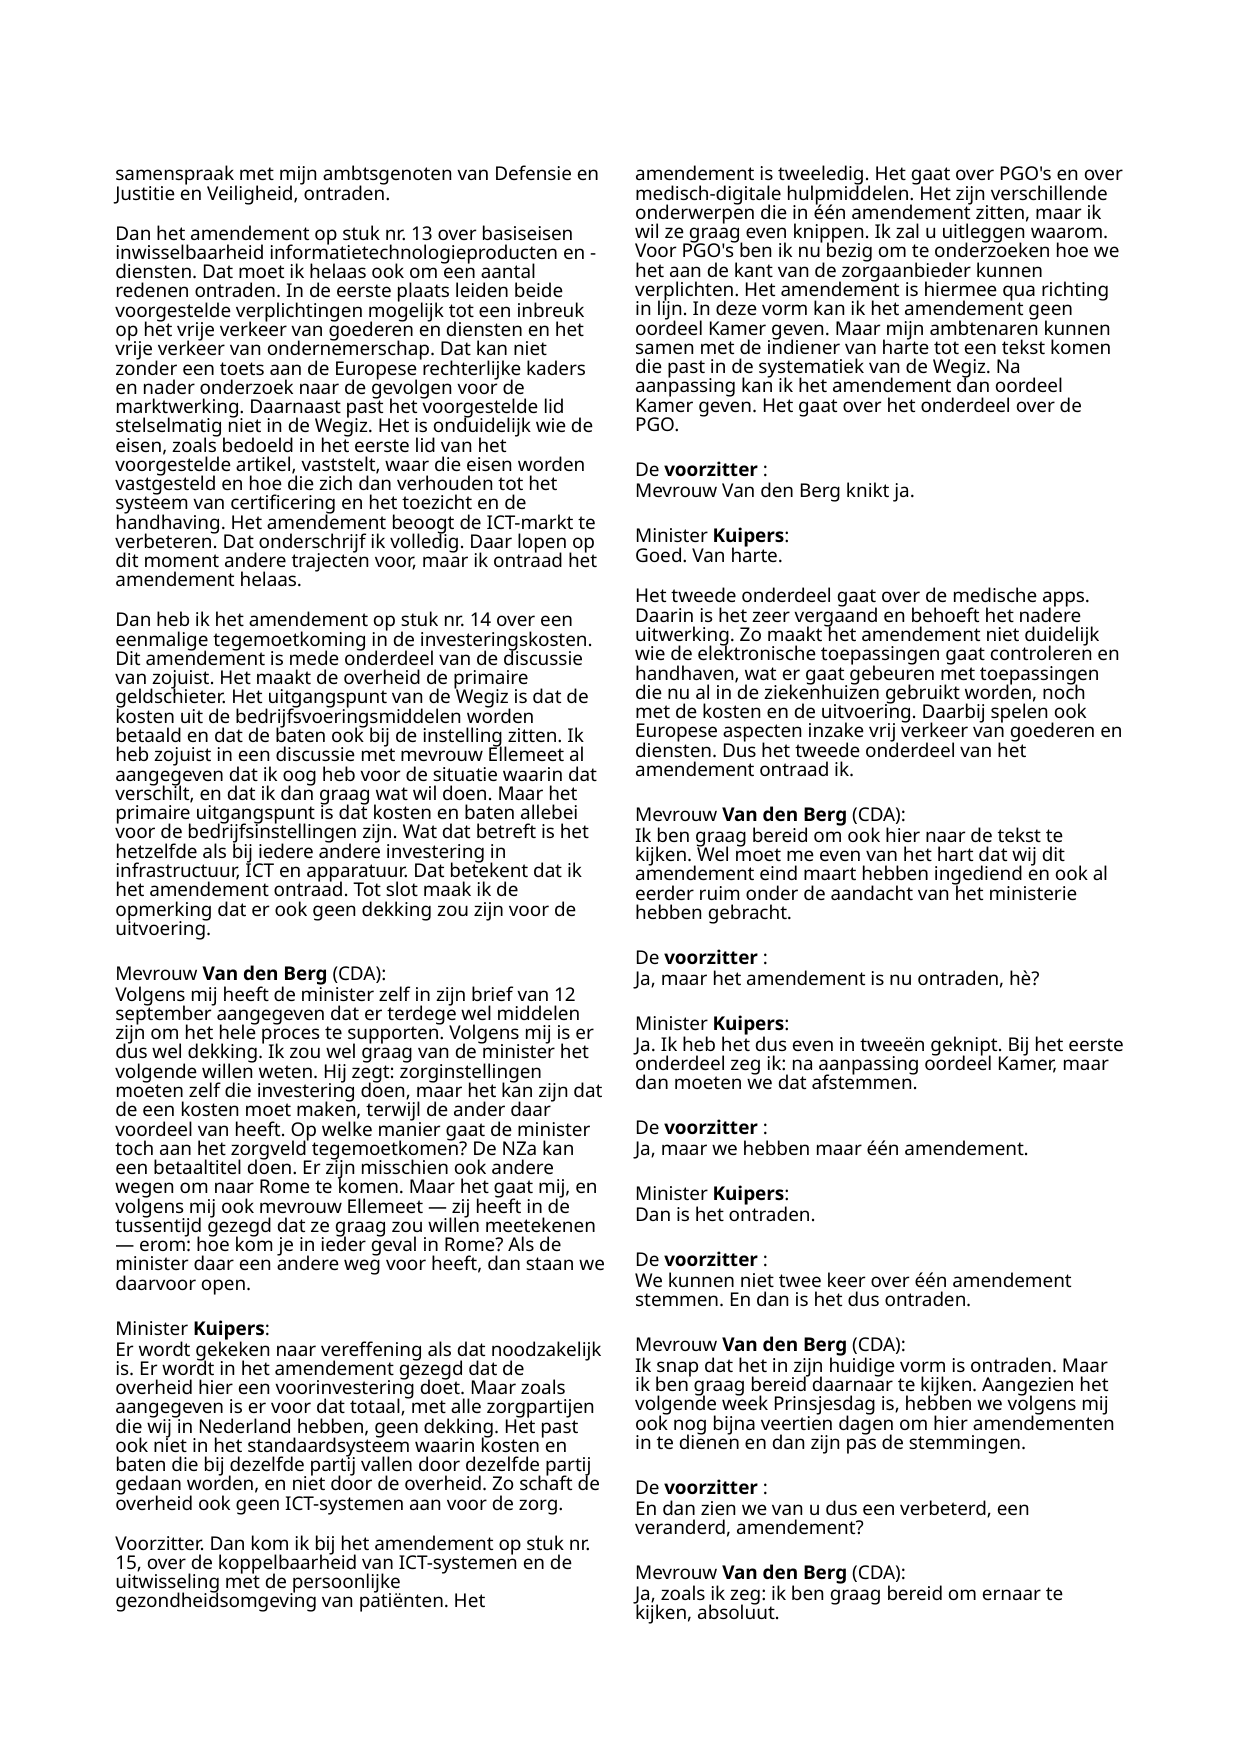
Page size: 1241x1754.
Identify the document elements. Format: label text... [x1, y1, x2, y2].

text Het tweede onderdeel gaat over de medische apps. Daarin is het zeer vergaand en behoeft het nadere uitwerking. Zo maakt het amendement niet duidelijk wie de elektronische toepassingen gaat controleren en handhaven, wat er gaat gebeuren met toepassingen die nu al in de ziekenhuizen gebruikt worden, noch met de kosten en de uitvoering. Daarbij spelen ook Europese aspecten inzake vrij verkeer van goederen en diensten. Dus het tweede onderdeel van het amendement ontraad ik. [635, 587, 1125, 780]
text Volgens mij heeft de minister zelf in zijn brief van 12 september aangegeven dat er terdege wel middelen zijn om het hele proces te supporten. Volgens mij is er dus wel dekking. Ik zou wel graag van de minister het volgende willen weten. Hij zegt: zorginstellingen moeten zelf die investering doen, maar het kan zijn dat de een kosten moet maken, terwijl de ander daar voordeel van heeft. Op welke manier gaat de minister toch aan het zorgveld tegemoetkomen? De NZa kan een betaaltitel doen. Er zijn misschien ook andere wegen om naar Rome te komen. Maar het gaat mij, en volgens mij ook mevrouw Ellemeet — zij heeft in de tussentijd gezegd dat ze graag zou willen meetekenen — erom: hoe kom je in ieder geval in Rome? Als de minister daar een andere weg voor heeft, dan staan we daarvoor open. [115, 986, 605, 1294]
text Mevrouw Van den Berg (CDA): [115, 960, 605, 986]
text Mevrouw Van den Berg (CDA): [635, 1331, 1125, 1357]
text De voorzitter : [635, 1474, 1125, 1499]
text De voorzitter : [635, 456, 1125, 482]
text Ja. Ik heb het dus even in tweeën geknipt. Bij het eerste onderdeel zeg ik: na aanpassing oordeel Kamer, maar dan moeten we dat afstemmen. [635, 1036, 1125, 1093]
text amendement is tweeledig. Het gaat over PGO's en over medisch-digitale hulpmiddelen. Het zijn verschillende onderwerpen die in één amendement zitten, maar ik wil ze graag even knippen. Ik zal u uitleggen waarom. Voor PGO's ben ik nu bezig om te onderzoeken hoe we het aan de kant van de zorgaanbieder kunnen verplichten. Het amendement is hiermee qua richting in lijn. In deze vorm kan ik het amendement geen oordeel Kamer geven. Maar mijn ambtenaren kunnen samen met de indiener van harte tot een tekst komen die past in de systematiek van de Wegiz. Na aanpassing kan ik het amendement dan oordeel Kamer geven. Het gaat over het onderdeel over de PGO. [635, 165, 1125, 435]
text Dan het amendement op stuk nr. 13 over basiseisen inwisselbaarheid informatietechnologieproducten en -diensten. Dat moet ik helaas ook om een aantal redenen ontraden. In de eerste plaats leiden beide voorgestelde verplichtingen mogelijk tot een inbreuk op het vrije verkeer van goederen en diensten en het vrije verkeer van ondernemerschap. Dat kan niet zonder een toets aan de Europese rechterlijke kaders en nader onderzoek naar de gevolgen voor de marktwerking. Daarnaast past het voorgestelde lid stelselmatig niet in de Wegiz. Het is onduidelijk wie de eisen, zoals bedoeld in het eerste lid van het voorgestelde artikel, vaststelt, waar die eisen worden vastgesteld en hoe die zich dan verhouden tot het systeem van certificering en het toezicht en de handhaving. Het amendement beoogt de ICT-markt te verbeteren. Dat onderschrijf ik volledig. Daar lopen op dit moment andere trajecten voor, maar ik ontraad het amendement helaas. [115, 224, 605, 591]
text Ja, maar we hebben maar één amendement. [635, 1140, 1125, 1159]
text Er wordt gekeken naar vereffening als dat noodzakelijk is. Er wordt in het amendement gezegd dat de overheid hier een voorinvestering doet. Maar zoals aangegeven is er voor dat totaal, met alle zorgpartijen die wij in Nederland hebben, geen dekking. Het past ook niet in het standaardsysteem waarin kosten en baten die bij dezelfde partij vallen door dezelfde partij gedaan worden, en niet door de overheid. Zo schaft de overheid ook geen ICT-systemen aan voor de zorg. [115, 1341, 605, 1514]
text Dan is het ontraden. [635, 1206, 1125, 1225]
text Ik ben graag bereid om ook hier naar de tekst te kijken. Wel moet me even van het hart dat wij dit amendement eind maart hebben ingediend en ook al eerder ruim onder de aandacht van het ministerie hebben gebracht. [635, 827, 1125, 923]
text Ik snap dat het in zijn huidige vorm is ontraden. Maar ik ben graag bereid daarnaar te kijken. Aangezien het volgende week Prinsjesdag is, hebben we volgens mij ook nog bijna veertien dagen om hier amendementen in te dienen en dan zijn pas de stemmingen. [635, 1357, 1125, 1453]
text Mevrouw Van den Berg (CDA): [635, 1559, 1125, 1585]
text Minister Kuipers: [635, 1180, 1125, 1206]
text De voorzitter : [635, 1246, 1125, 1272]
text De voorzitter : [635, 944, 1125, 970]
text Minister Kuipers: [635, 1010, 1125, 1036]
text samenspraak met mijn ambtsgenoten van Defensie en Justitie en Veiligheid, ontraden. [115, 165, 605, 204]
text Goed. Van harte. [635, 547, 1125, 567]
text Voorzitter. Dan kom ik bij het amendement op stuk nr. 15, over de koppelbaarheid van ICT-systemen en de uitwisseling met de persoonlijke gezondheidsomgeving van patiënten. Het [115, 1535, 605, 1612]
text We kunnen niet twee keer over één amendement stemmen. En dan is het dus ontraden. [635, 1272, 1125, 1310]
text Minister Kuipers: [635, 522, 1125, 547]
text Dan heb ik het amendement op stuk nr. 14 over een eenmalige tegemoetkoming in de investeringskosten. Dit amendement is mede onderdeel van de discussie van zojuist. Het maakt de overheid de primaire geldschieter. Het uitgangspunt van de Wegiz is dat de kosten uit de bedrijfsvoeringsmiddelen worden betaald en dat de baten ook bij de instelling zitten. Ik heb zojuist in een discussie met mevrouw Ellemeet al aangegeven dat ik oog heb voor de situatie waarin dat verschilt, en dat ik dan graag wat wil doen. Maar het primaire uitgangspunt is dat kosten en baten allebei voor de bedrijfsinstellingen zijn. Wat dat betreft is het hetzelfde als bij iedere andere investering in infrastructuur, ICT en apparatuur. Dat betekent dat ik het amendement ontraad. Tot slot maak ik de opmerking dat er ook geen dekking zou zijn voor de uitvoering. [115, 611, 605, 939]
text En dan zien we van u dus een verbeterd, een veranderd, amendement? [635, 1499, 1125, 1538]
text Ja, zoals ik zeg: ik ben graag bereid om ernaar te kijken, absoluut. [635, 1585, 1125, 1623]
text Ja, maar het amendement is nu ontraden, hè? [635, 970, 1125, 989]
text Minister Kuipers: [115, 1315, 605, 1341]
text Mevrouw Van den Berg (CDA): [635, 801, 1125, 827]
text De voorzitter : [635, 1114, 1125, 1140]
text Mevrouw Van den Berg knikt ja. [635, 482, 1125, 501]
